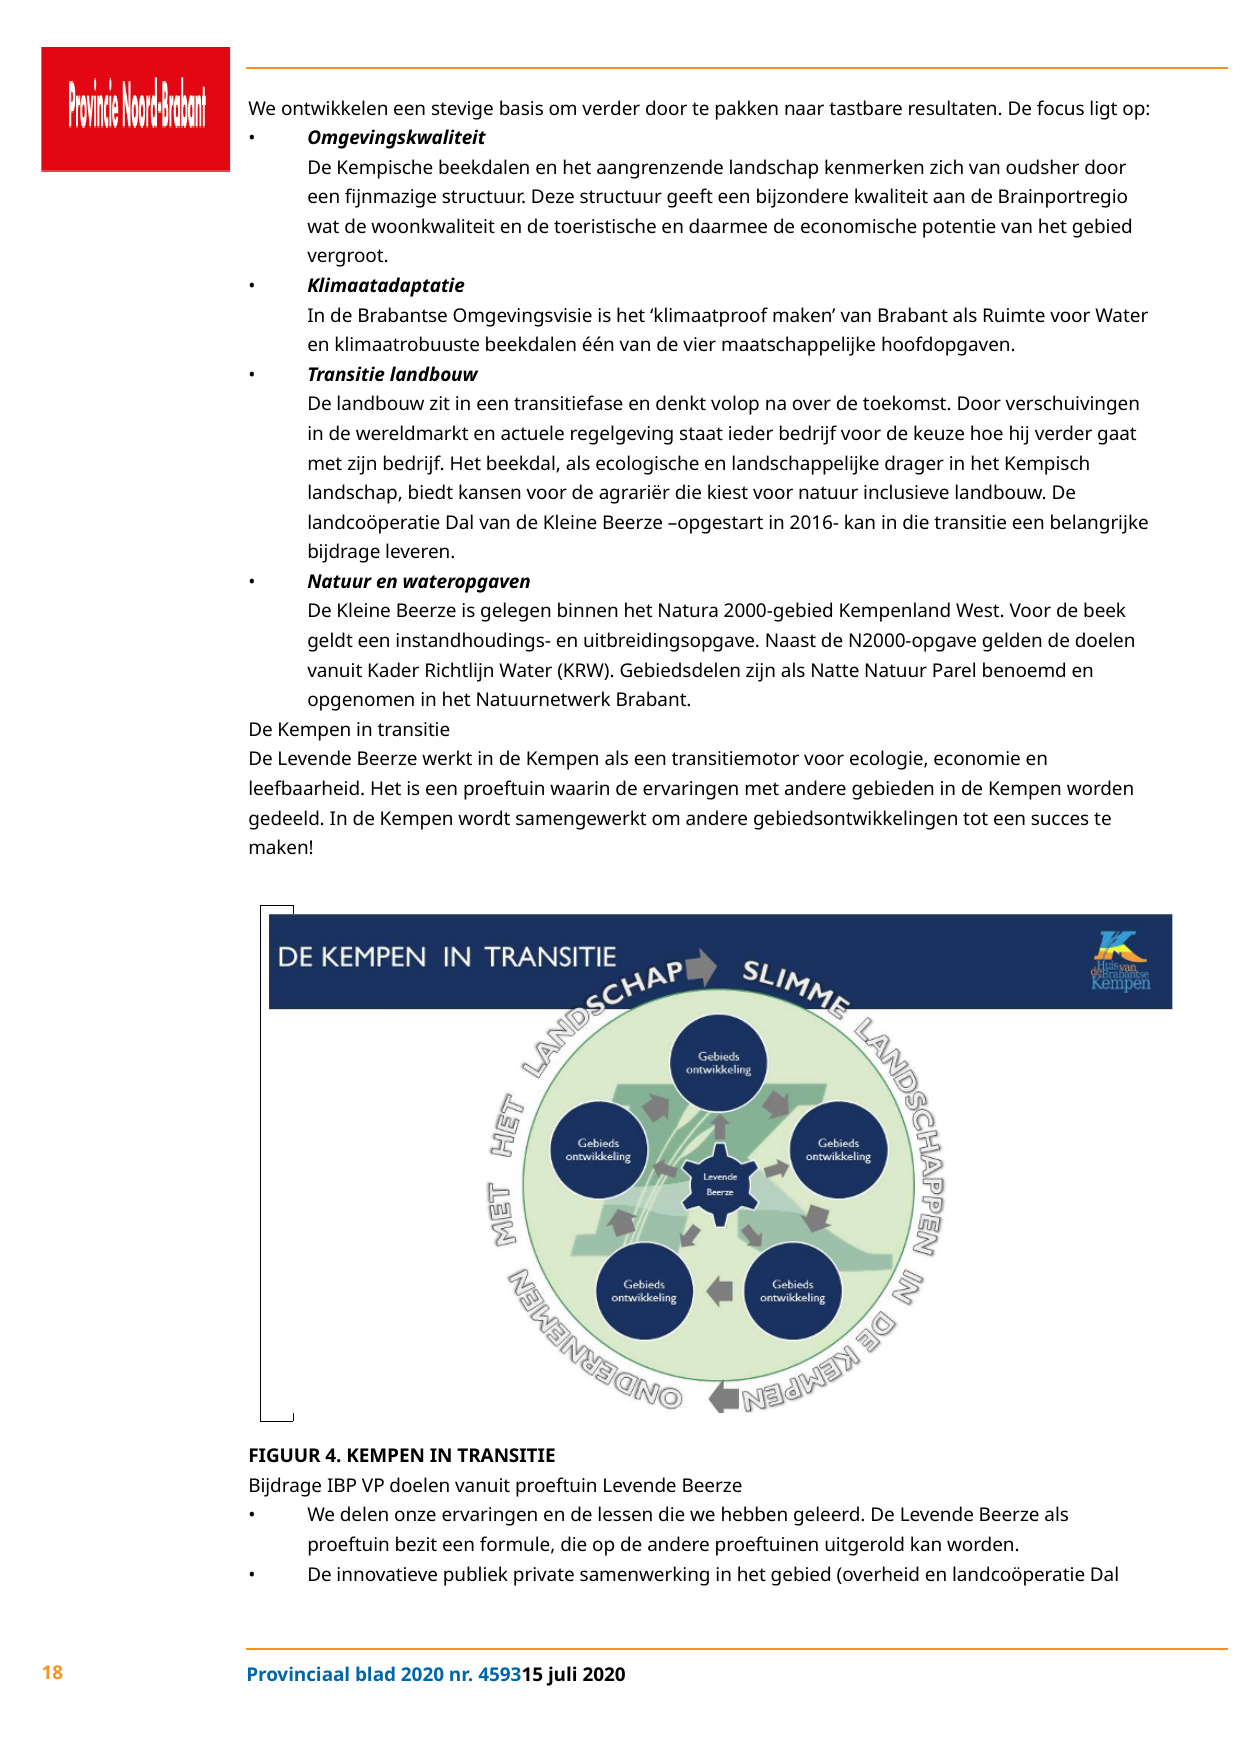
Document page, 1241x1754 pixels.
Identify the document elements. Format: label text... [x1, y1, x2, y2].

picture [268, 914, 1173, 1413]
text De Levende Beerze werkt in de Kempen als een transitiemotor voor ecologie, economie en leefbaarheid. Het is een proeftuin waarin de ervaringen met andere gebieden in de Kempen worden gedeeld. In de Kempen wordt samengewerkt om andere gebiedsontwikkelingen tot een succes te maken! [248, 746, 1152, 860]
text De Kempen in transitie [248, 716, 1152, 742]
list Klimaatadaptatie [248, 272, 1152, 298]
list De landbouw zit in een transitiefase en denkt volop na over de toekomst. Door verschuivingen in de wereldmarkt en actuele regelgeving staat ieder bedrijf voor de keuze hoe hij verder gaat met zijn bedrijf. Het beekdal, als ecologische en landschappelijke drager in het Kempisch landschap, biedt kansen voor de agrariër die kiest voor natuur inclusieve landbouw. De landcoöperatie Dal van de Kleine Beerze –opgestart in 2016- kan in die transitie een belangrijke bijdrage leveren. [248, 391, 1152, 564]
list We delen onze ervaringen en de lessen die we hebben geleerd. De Levende Beerze als proeftuin bezit een formule, die op de andere proeftuinen uitgerold kan worden. [248, 1502, 1152, 1557]
list Transitie landbouw [248, 361, 1152, 387]
list Omgevingskwaliteit [248, 124, 1152, 150]
picture [41, 47, 231, 172]
list In de Brabantse Omgevingsvisie is het ‘klimaatproof maken’ van Brabant als Ruimte voor Water en klimaatrobuuste beekdalen één van de vier maatschappelijke hoofdopgaven. [248, 302, 1152, 357]
text Bijdrage IBP VP doelen vanuit proeftuin Levende Beerze [248, 1472, 1152, 1498]
list De Kempische beekdalen en het aangrenzende landschap kenmerken zich van oudsher door een fijnmazige structuur. Deze structuur geeft een bijzondere kwaliteit aan de Brainportregio wat de woonkwaliteit en de toeristische en daarmee de economische potentie van het gebied vergroot. [248, 154, 1152, 268]
text We ontwikkelen een stevige basis om verder door te pakken naar tastbare resultaten. De focus ligt op: [248, 95, 1152, 121]
list De innovatieve publiek private samenwerking in het gebied (overheid en landcoöperatie Dal [248, 1561, 1152, 1587]
list De Kleine Beerze is gelegen binnen het Natura 2000-gebied Kempenland West. Voor de beek geldt een instandhoudings- en uitbreidingsopgave. Naast de N2000-opgave gelden de doelen vanuit Kader Richtlijn Water (KRW). Gebiedsdelen zijn als Natte Natuur Parel benoemd en opgenomen in het Natuurnetwerk Brabant. [248, 598, 1152, 712]
text FIGUUR 4. KEMPEN IN TRANSITIE [248, 1442, 1152, 1468]
list Natuur en wateropgaven [248, 568, 1152, 594]
